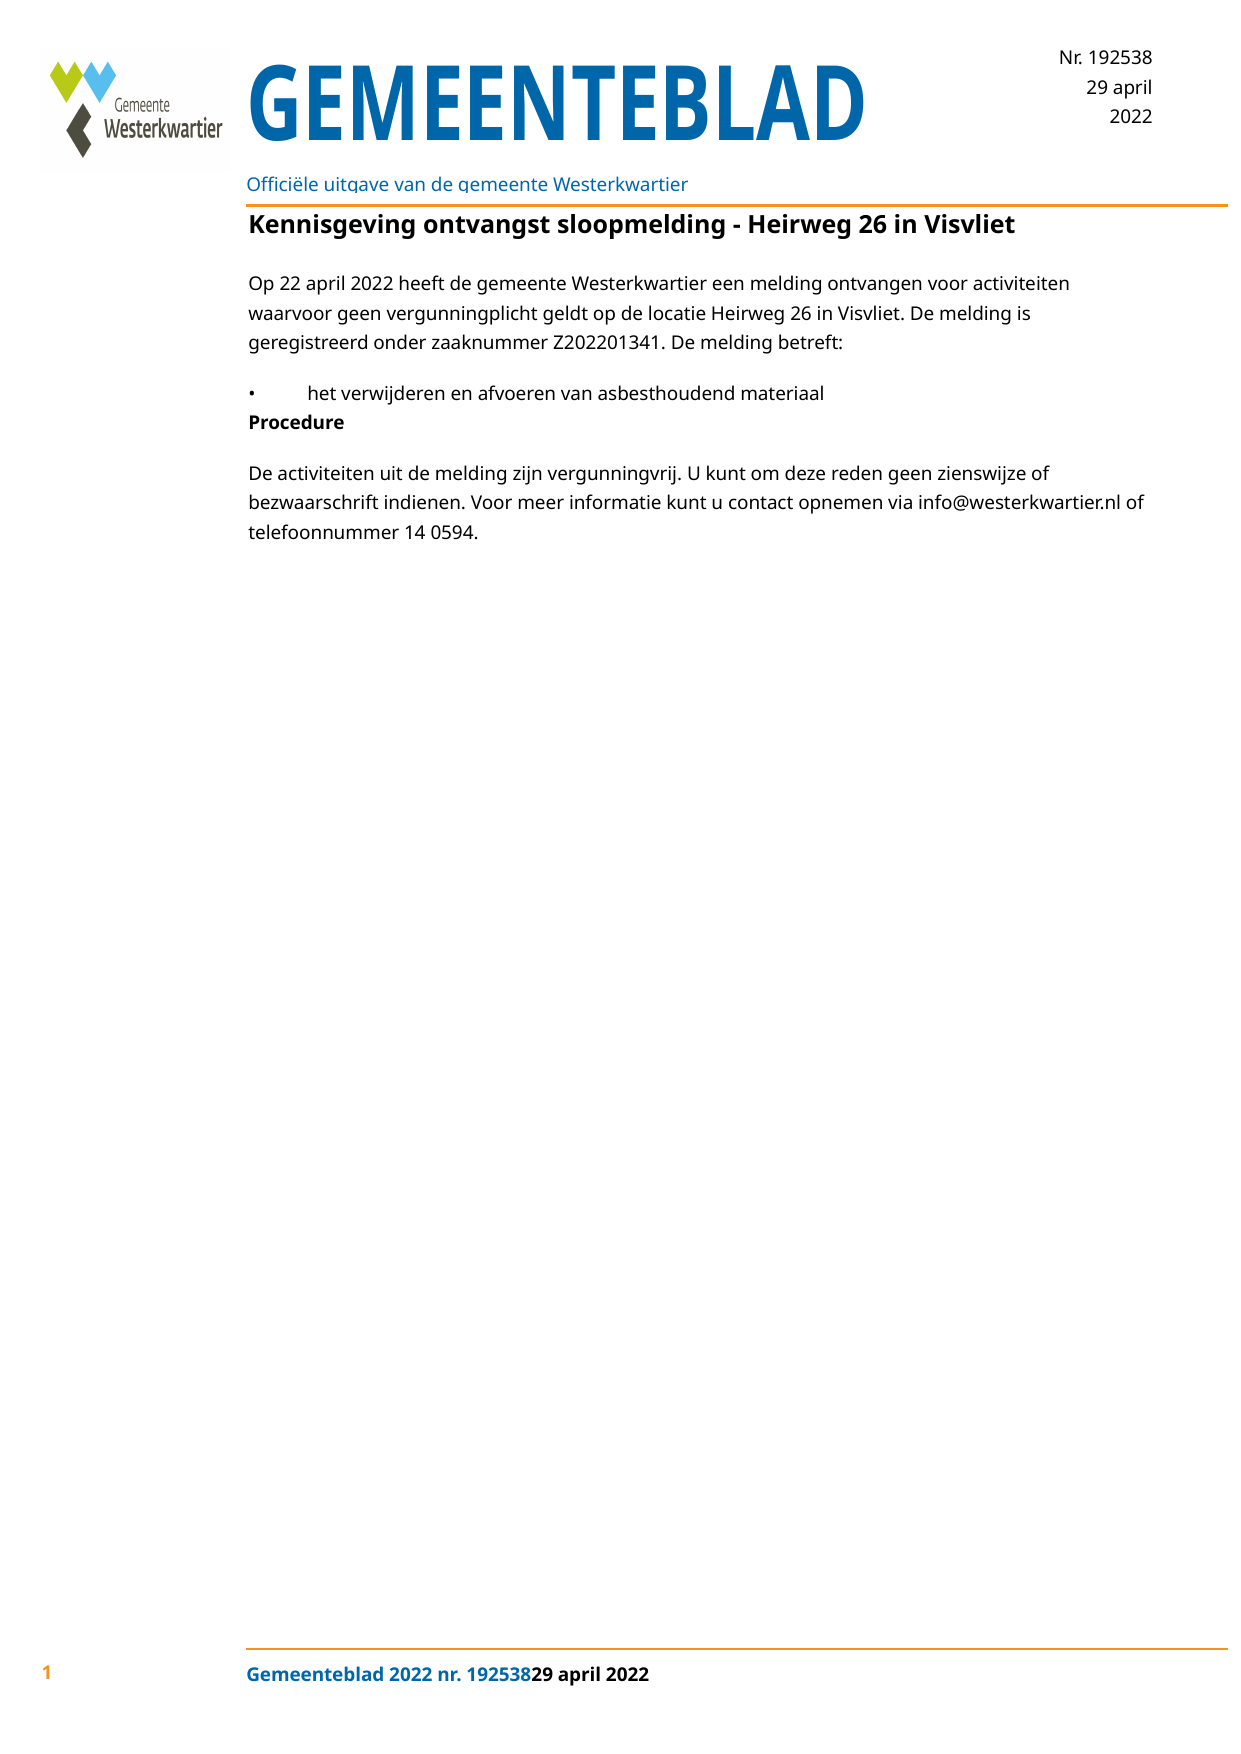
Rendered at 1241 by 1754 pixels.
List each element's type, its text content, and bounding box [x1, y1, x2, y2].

text De activiteiten uit de melding zijn vergunningvrij. U kunt om deze reden geen zienswijze of bezwaarschrift indienen. Voor meer informatie kunt u contact opnemen via info@westerkwartier.nl of telefoonnummer 14 0594. [248, 460, 1152, 545]
text Procedure [248, 409, 1152, 435]
picture [41, 47, 231, 172]
list het verwijderen en afvoeren van asbesthoudend materiaal [248, 380, 1152, 406]
text Kennisgeving ontvangst sloopmelding - Heirweg 26 in Visvliet [248, 207, 1152, 241]
text Op 22 april 2022 heeft de gemeente Westerkwartier een melding ontvangen voor activiteiten waarvoor geen vergunningplicht geldt op de locatie Heirweg 26 in Visvliet. De melding is geregistreerd onder zaaknummer Z202201341. De melding betreft: [248, 270, 1152, 355]
